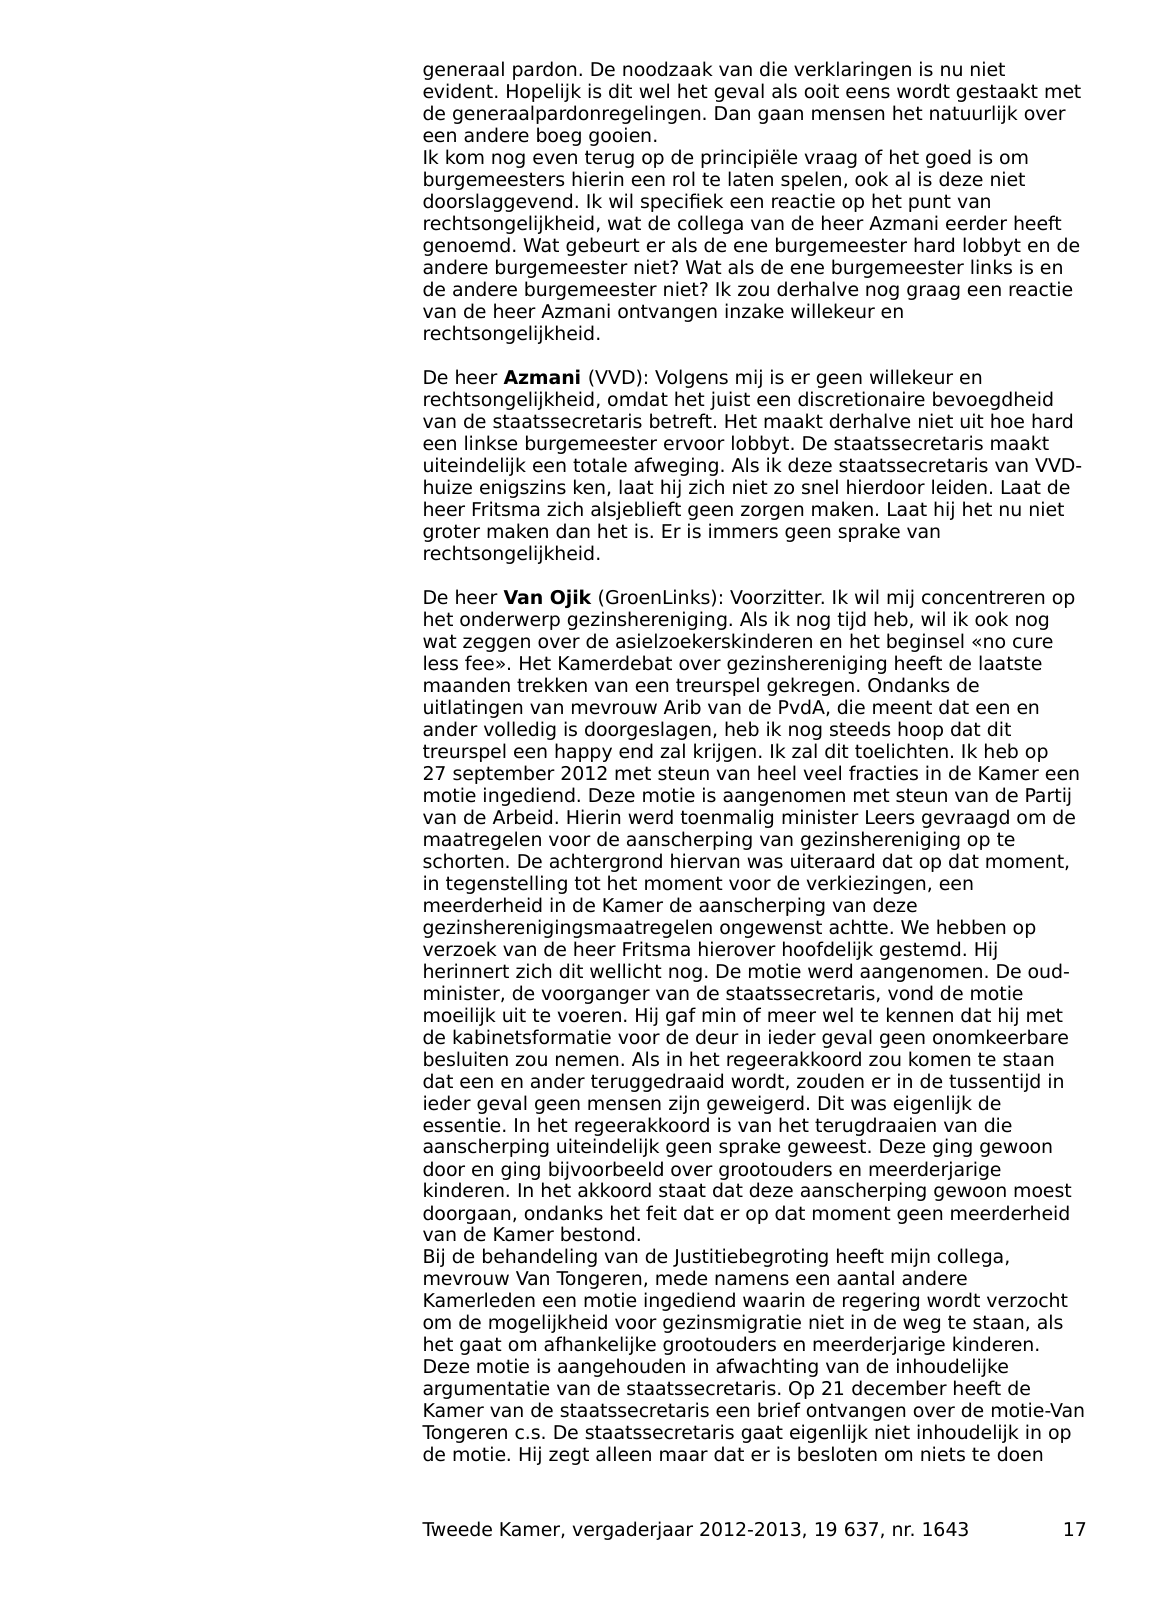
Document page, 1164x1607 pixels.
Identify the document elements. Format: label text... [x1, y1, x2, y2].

text generaal pardon. De noodzaak van die verklaringen is nu niet evident. Hopelijk is dit wel het geval als ooit eens wordt gestaakt met de generaalpardonregelingen. Dan gaan mensen het natuurlijk over een andere boeg gooien. [422, 59, 1087, 147]
text Ik kom nog even terug op de principiële vraag of het goed is om burgemeesters hierin een rol te laten spelen, ook al is deze niet doorslaggevend. Ik wil specifiek een reactie op het punt van rechtsongelijkheid, wat de collega van de heer Azmani eerder heeft genoemd. Wat gebeurt er als de ene burgemeester hard lobbyt en de andere burgemeester niet? Wat als de ene burgemeester links is en de andere burgemeester niet? Ik zou derhalve nog graag een reactie van de heer Azmani ontvangen inzake willekeur en rechtsongelijkheid. [422, 147, 1087, 345]
text De heer Azmani (VVD): Volgens mij is er geen willekeur en rechtsongelijkheid, omdat het juist een discretionaire bevoegdheid van de staatssecretaris betreft. Het maakt derhalve niet uit hoe hard een linkse burgemeester ervoor lobbyt. De staatssecretaris maakt uiteindelijk een totale afweging. Als ik deze staatssecretaris van VVD-huize enigszins ken, laat hij zich niet zo snel hierdoor leiden. Laat de heer Fritsma zich alsjeblieft geen zorgen maken. Laat hij het nu niet groter maken dan het is. Er is immers geen sprake van rechtsongelijkheid. [422, 367, 1087, 565]
text Bij de behandeling van de Justitiebegroting heeft mijn collega, mevrouw Van Tongeren, mede namens een aantal andere Kamerleden een motie ingediend waarin de regering wordt verzocht om de mogelijkheid voor gezinsmigratie niet in de weg te staan, als het gaat om afhankelijke grootouders en meerderjarige kinderen. Deze motie is aangehouden in afwachting van de inhoudelijke argumentatie van de staatssecretaris. Op 21 december heeft de Kamer van de staatssecretaris een brief ontvangen over de motie-Van Tongeren c.s. De staatssecretaris gaat eigenlijk niet inhoudelijk in op de motie. Hij zegt alleen maar dat er is besloten om niets te doen [422, 1246, 1087, 1466]
text De heer Van Ojik (GroenLinks): Voorzitter. Ik wil mij concentreren op het onderwerp gezinshereniging. Als ik nog tijd heb, wil ik ook nog wat zeggen over de asielzoekerskinderen en het beginsel «no cure less fee». Het Kamerdebat over gezinshereniging heeft de laatste maanden trekken van een treurspel gekregen. Ondanks de uitlatingen van mevrouw Arib van de PvdA, die meent dat een en ander volledig is doorgeslagen, heb ik nog steeds hoop dat dit treurspel een happy end zal krijgen. Ik zal dit toelichten. Ik heb op 27 september 2012 met steun van heel veel fracties in de Kamer een motie ingediend. Deze motie is aangenomen met steun van de Partij van de Arbeid. Hierin werd toenmalig minister Leers gevraagd om de maatregelen voor de aanscherping van gezinshereniging op te schorten. De achtergrond hiervan was uiteraard dat op dat moment, in tegenstelling tot het moment voor de verkiezingen, een meerderheid in de Kamer de aanscherping van deze gezinsherenigingsmaatregelen ongewenst achtte. We hebben op verzoek van de heer Fritsma hierover hoofdelijk gestemd. Hij herinnert zich dit wellicht nog. De motie werd aangenomen. De oud-minister, de voorganger van de staatssecretaris, vond de motie moeilijk uit te voeren. Hij gaf min of meer wel te kennen dat hij met de kabinetsformatie voor de deur in ieder geval geen onomkeerbare besluiten zou nemen. Als in het regeerakkoord zou komen te staan dat een en ander teruggedraaid wordt, zouden er in de tussentijd in ieder geval geen mensen zijn geweigerd. Dit was eigenlijk de essentie. In het regeerakkoord is van het terugdraaien van die aanscherping uiteindelijk geen sprake geweest. Deze ging gewoon door en ging bijvoorbeeld over grootouders en meerderjarige kinderen. In het akkoord staat dat deze aanscherping gewoon moest doorgaan, ondanks het feit dat er op dat moment geen meerderheid van de Kamer bestond. [422, 587, 1087, 1246]
